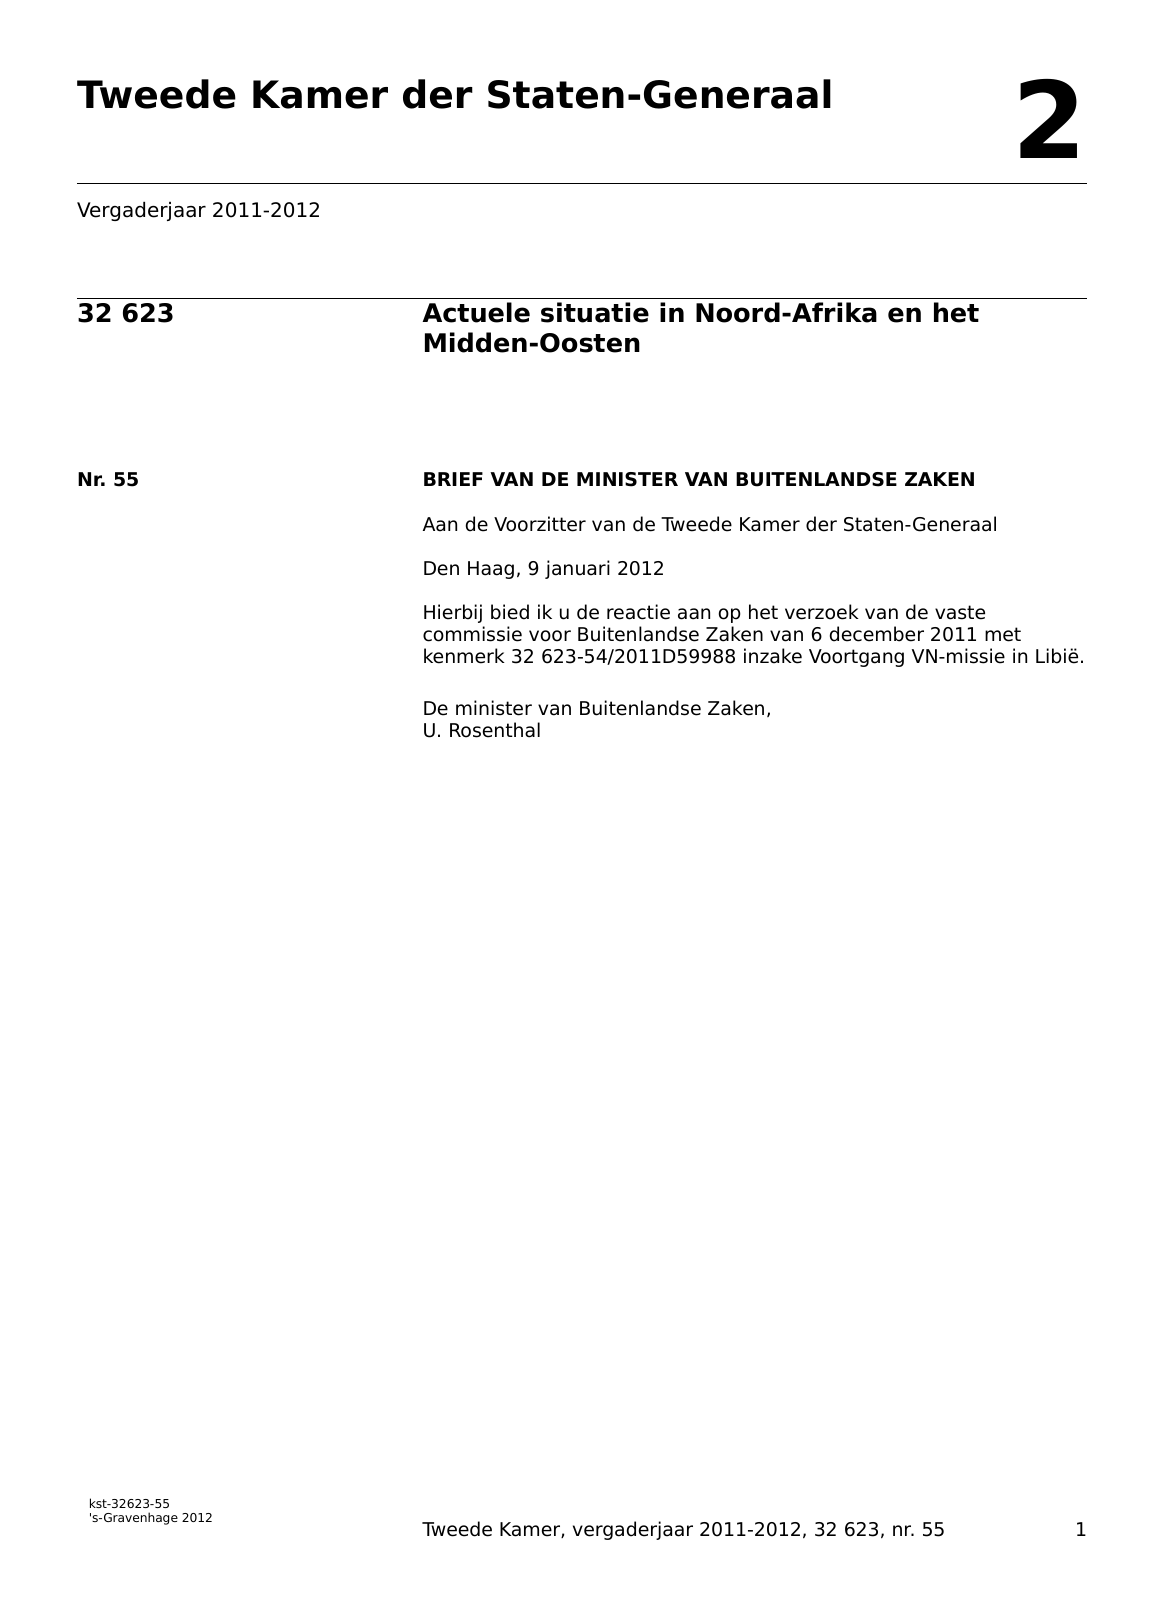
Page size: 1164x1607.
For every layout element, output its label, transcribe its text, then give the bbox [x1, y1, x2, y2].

table_header 2 [886, 59, 1087, 183]
text Aan de Voorzitter van de Tweede Kamer der Staten-Generaal [422, 513, 1087, 536]
table_cell Vergaderjaar 2011-2012 [77, 184, 1087, 298]
subtitle Nr. 55 BRIEF VAN DE MINISTER VAN BUITENLANDSE ZAKEN [77, 469, 1087, 491]
text Hierbij bied ik u de reactie aan op het verzoek van de vaste commissie voor Buitenlandse Zaken van 6 december 2011 met kenmerk 32 623-54/2011D59988 inzake Voortgang VN-missie in Libië. [422, 602, 1087, 668]
subtitle 32 623 Actuele situatie in Noord-Afrika en het Midden-Oosten [77, 299, 1087, 358]
text 's-Gravenhage 2012 [88, 1511, 323, 1525]
text De minister van Buitenlandse Zaken, U. Rosenthal [422, 698, 1087, 742]
table_header Tweede Kamer der Staten-Generaal [77, 59, 886, 183]
text Den Haag, 9 januari 2012 [422, 558, 1087, 580]
text kst-32623-55 [88, 1497, 323, 1511]
